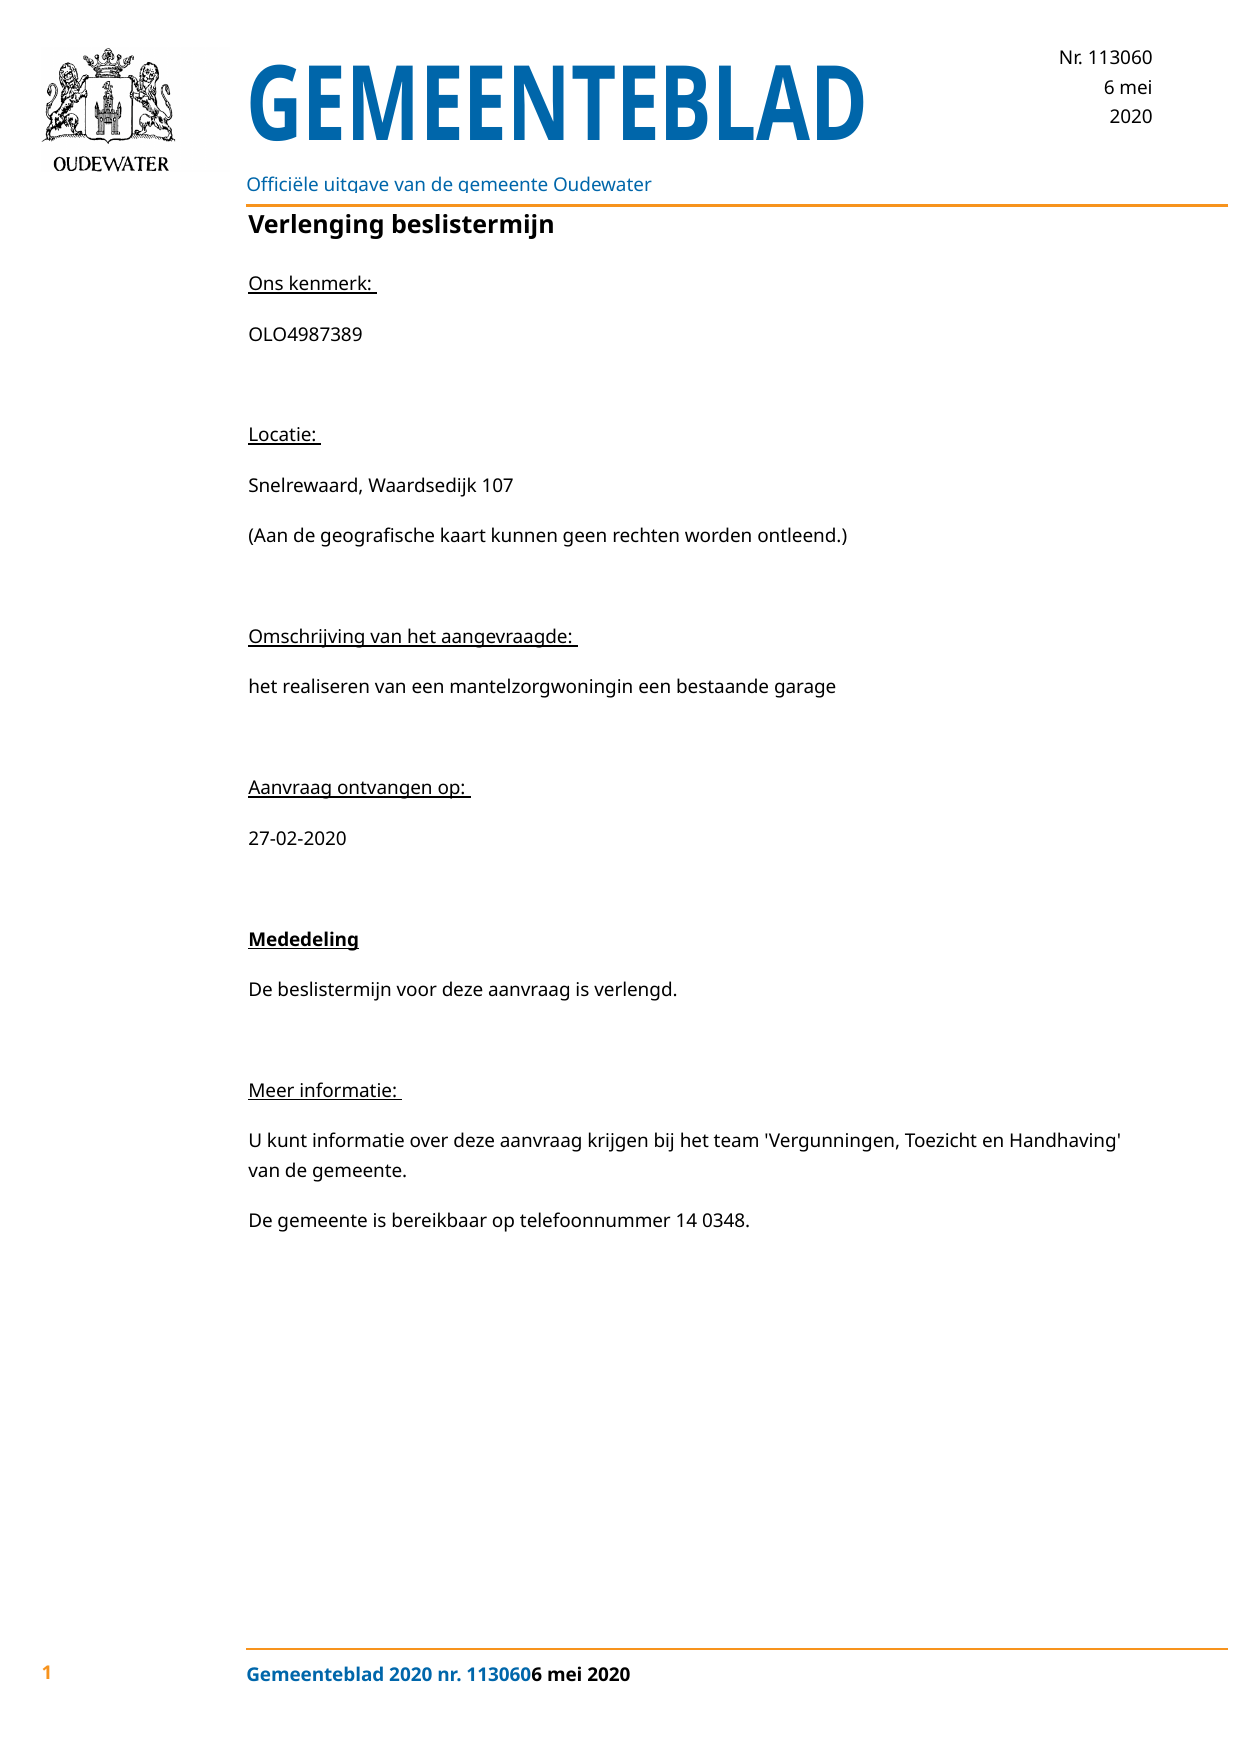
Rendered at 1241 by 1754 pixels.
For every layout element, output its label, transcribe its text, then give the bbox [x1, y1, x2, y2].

text Snelrewaard, Waardsedijk 107 [248, 472, 1152, 498]
text Mededeling [248, 926, 1152, 951]
text De beslistermijn voor deze aanvraag is verlengd. [248, 976, 1152, 1002]
text (Aan de geografische kaart kunnen geen rechten worden ontleend.) [248, 522, 1152, 548]
text Verlenging beslistermijn [248, 207, 1152, 241]
picture [41, 47, 231, 172]
text 27-02-2020 [248, 825, 1152, 851]
text Omschrijving van het aangevraagde: [248, 623, 1152, 649]
text Locatie: [248, 422, 1152, 447]
text De gemeente is bereikbaar op telefoonnummer 14 0348. [248, 1207, 1152, 1233]
text het realiseren van een mantelzorgwoningin een bestaande garage [248, 674, 1152, 699]
text Aanvraag ontvangen op: [248, 774, 1152, 800]
text Meer informatie: [248, 1077, 1152, 1103]
text U kunt informatie over deze aanvraag krijgen bij het team 'Vergunningen, Toezicht en Handhaving' van de gemeente. [248, 1127, 1152, 1183]
text Ons kenmerk: [248, 270, 1152, 296]
text OLO4987389 [248, 321, 1152, 346]
